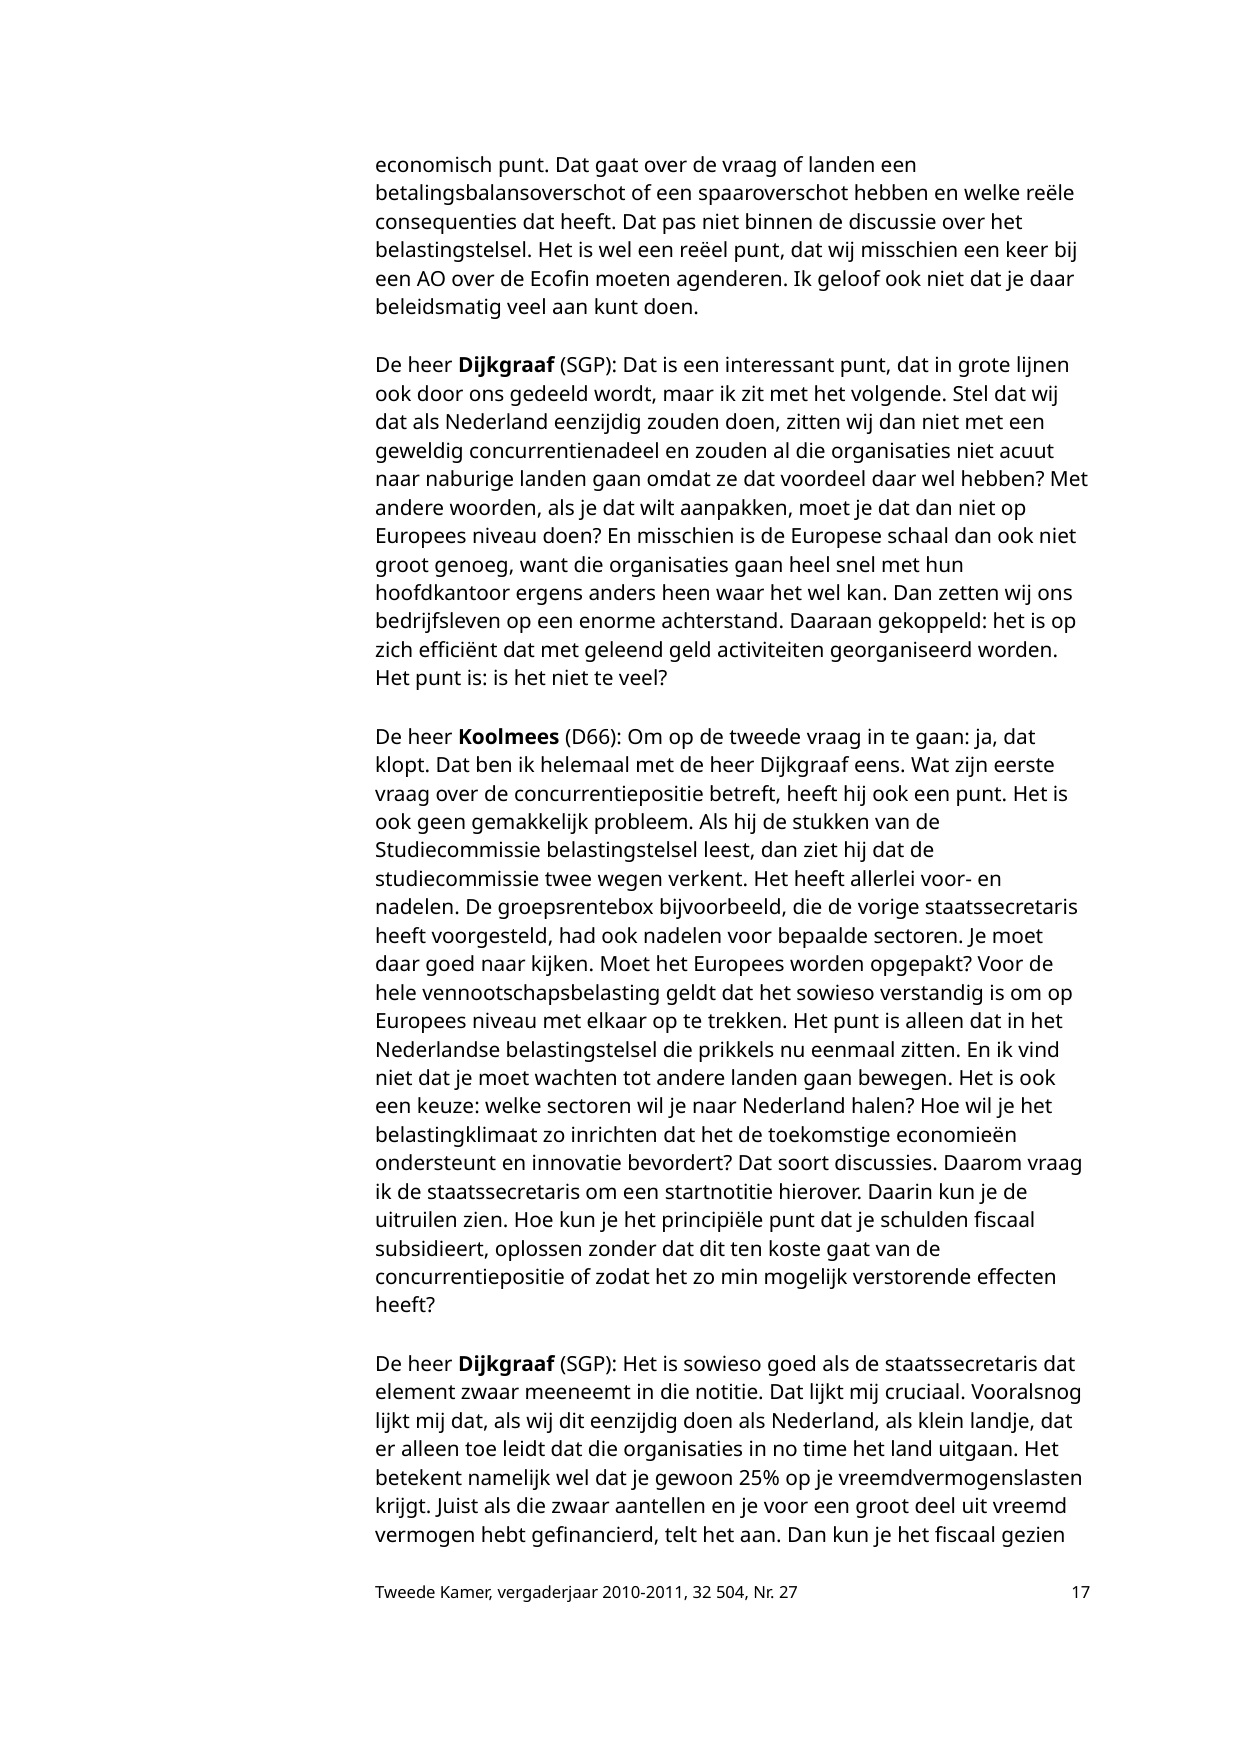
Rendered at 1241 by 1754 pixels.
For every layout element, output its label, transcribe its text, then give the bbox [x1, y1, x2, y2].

text De heer Koolmees (D66): Om op de tweede vraag in te gaan: ja, dat klopt. Dat ben ik helemaal met de heer Dijkgraaf eens. Wat zijn eerste vraag over de concurrentiepositie betreft, heeft hij ook een punt. Het is ook geen gemakkelijk probleem. Als hij de stukken van de Studiecommissie belastingstelsel leest, dan ziet hij dat de studiecommissie twee wegen verkent. Het heeft allerlei voor- en nadelen. De groepsrentebox bijvoorbeeld, die de vorige staatssecretaris heeft voorgesteld, had ook nadelen voor bepaalde sectoren. Je moet daar goed naar kijken. Moet het Europees worden opgepakt? Voor de hele vennootschapsbelasting geldt dat het sowieso verstandig is om op Europees niveau met elkaar op te trekken. Het punt is alleen dat in het Nederlandse belastingstelsel die prikkels nu eenmaal zitten. En ik vind niet dat je moet wachten tot andere landen gaan bewegen. Het is ook een keuze: welke sectoren wil je naar Nederland halen? Hoe wil je het belastingklimaat zo inrichten dat het de toekomstige economieën ondersteunt en innovatie bevordert? Dat soort discussies. Daarom vraag ik de staatssecretaris om een startnotitie hierover. Daarin kun je de uitruilen zien. Hoe kun je het principiële punt dat je schulden fiscaal subsidieert, oplossen zonder dat dit ten koste gaat van de concurrentiepositie of zodat het zo min mogelijk verstorende effecten heeft? [375, 722, 1090, 1319]
text De heer Dijkgraaf (SGP): Het is sowieso goed als de staatssecretaris dat element zwaar meeneemt in die notitie. Dat lijkt mij cruciaal. Vooralsnog lijkt mij dat, als wij dit eenzijdig doen als Nederland, als klein landje, dat er alleen toe leidt dat die organisaties in no time het land uitgaan. Het betekent namelijk wel dat je gewoon 25% op je vreemdvermogenslasten krijgt. Juist als die zwaar aantellen en je voor een groot deel uit vreemd vermogen hebt gefinancierd, telt het aan. Dan kun je het fiscaal gezien [375, 1349, 1090, 1548]
text De heer Dijkgraaf (SGP): Dat is een interessant punt, dat in grote lijnen ook door ons gedeeld wordt, maar ik zit met het volgende. Stel dat wij dat als Nederland eenzijdig zouden doen, zitten wij dan niet met een geweldig concurrentienadeel en zouden al die organisaties niet acuut naar naburige landen gaan omdat ze dat voordeel daar wel hebben? Met andere woorden, als je dat wilt aanpakken, moet je dat dan niet op Europees niveau doen? En misschien is de Europese schaal dan ook niet groot genoeg, want die organisaties gaan heel snel met hun hoofdkantoor ergens anders heen waar het wel kan. Dan zetten wij ons bedrijfsleven op een enorme achterstand. Daaraan gekoppeld: het is op zich efficiënt dat met geleend geld activiteiten georganiseerd worden. Het punt is: is het niet te veel? [375, 351, 1090, 692]
text economisch punt. Dat gaat over de vraag of landen een betalingsbalansoverschot of een spaaroverschot hebben en welke reële consequenties dat heeft. Dat pas niet binnen de discussie over het belastingstelsel. Het is wel een reëel punt, dat wij misschien een keer bij een AO over de Ecofin moeten agenderen. Ik geloof ook niet dat je daar beleidsmatig veel aan kunt doen. [375, 150, 1090, 321]
